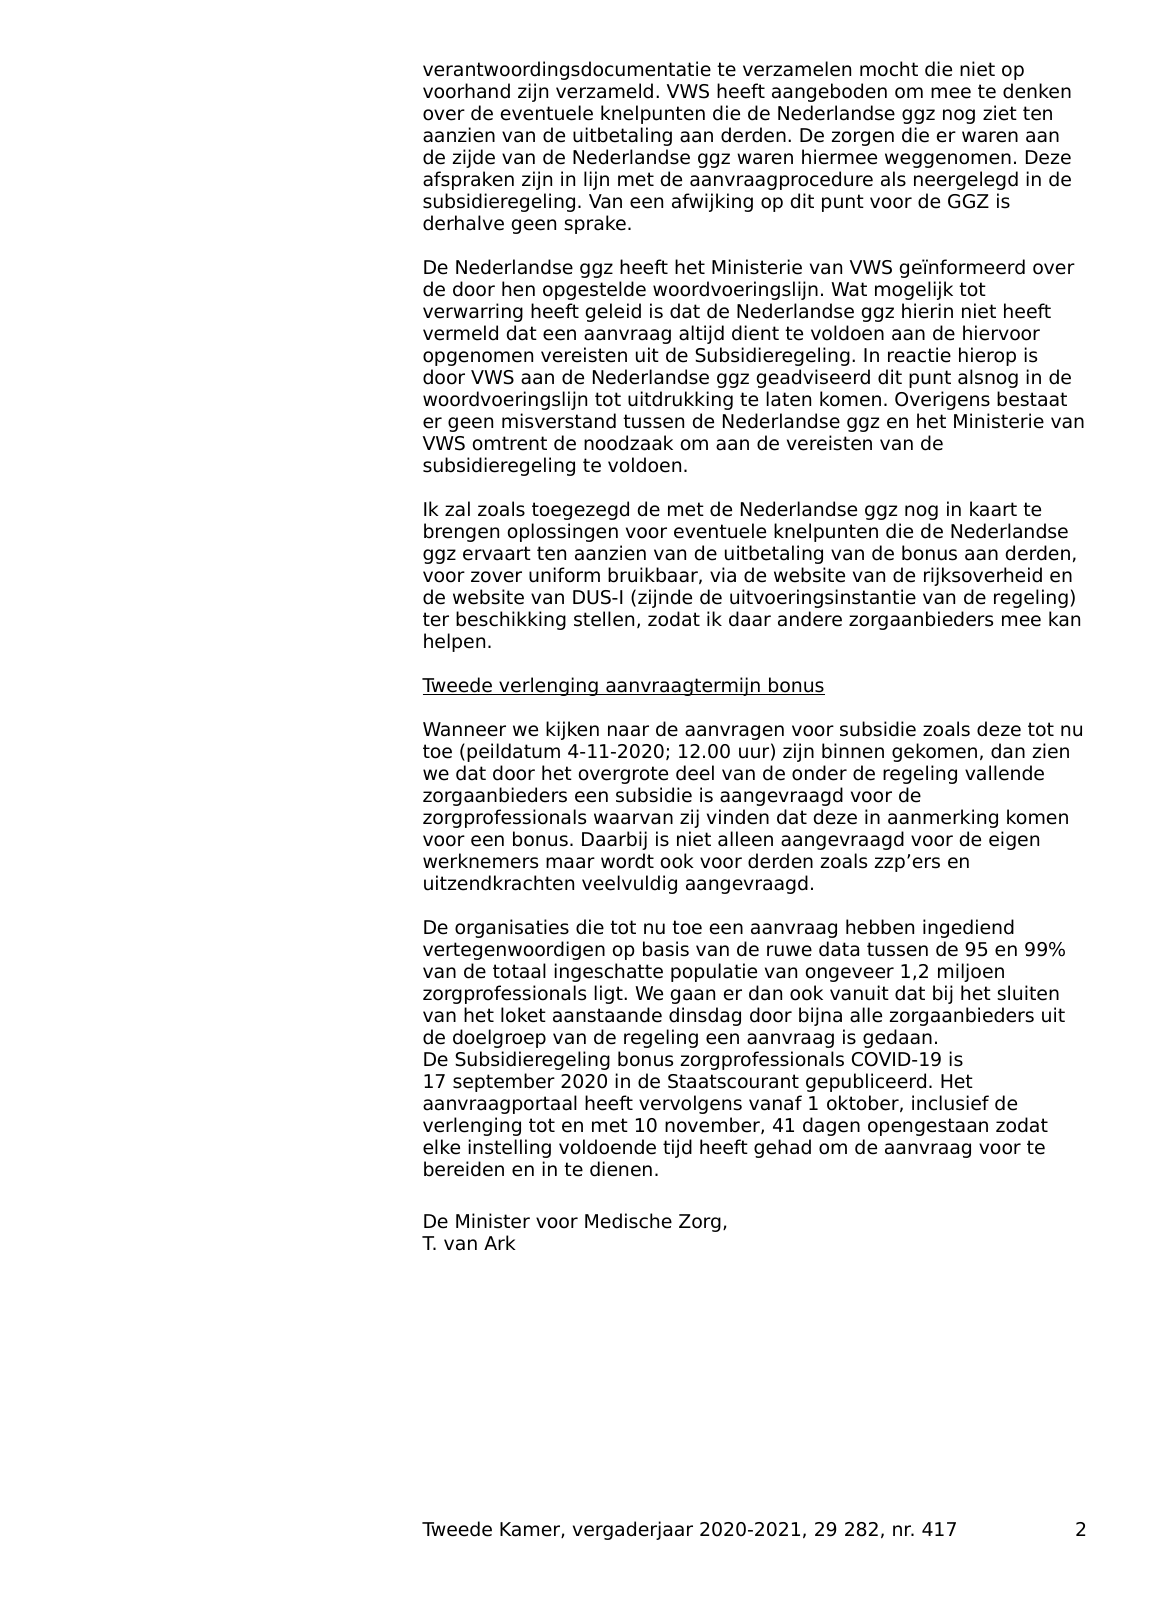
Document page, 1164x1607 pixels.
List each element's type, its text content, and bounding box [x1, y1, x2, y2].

subtitle Tweede verlenging aanvraagtermijn bonus [422, 675, 1087, 697]
text De Minister voor Medische Zorg, T. van Ark [422, 1211, 1087, 1255]
text Wanneer we kijken naar de aanvragen voor subsidie zoals deze tot nu toe (peildatum 4-11-2020; 12.00 uur) zijn binnen gekomen, dan zien we dat door het overgrote deel van de onder de regeling vallende zorgaanbieders een subsidie is aangevraagd voor de zorgprofessionals waarvan zij vinden dat deze in aanmerking komen voor een bonus. Daarbij is niet alleen aangevraagd voor de eigen werknemers maar wordt ook voor derden zoals zzp’ers en uitzendkrachten veelvuldig aangevraagd. [422, 719, 1087, 895]
text Ik zal zoals toegezegd de met de Nederlandse ggz nog in kaart te brengen oplossingen voor eventuele knelpunten die de Nederlandse ggz ervaart ten aanzien van de uitbetaling van de bonus aan derden, voor zover uniform bruikbaar, via de website van de rijksoverheid en de website van DUS-I (zijnde de uitvoeringsinstantie van de regeling) ter beschikking stellen, zodat ik daar andere zorgaanbieders mee kan helpen. [422, 499, 1087, 653]
text verantwoordingsdocumentatie te verzamelen mocht die niet op voorhand zijn verzameld. VWS heeft aangeboden om mee te denken over de eventuele knelpunten die de Nederlandse ggz nog ziet ten aanzien van de uitbetaling aan derden. De zorgen die er waren aan de zijde van de Nederlandse ggz waren hiermee weggenomen. Deze afspraken zijn in lijn met de aanvraagprocedure als neergelegd in de subsidieregeling. Van een afwijking op dit punt voor de GGZ is derhalve geen sprake. [422, 59, 1087, 235]
text De organisaties die tot nu toe een aanvraag hebben ingediend vertegenwoordigen op basis van de ruwe data tussen de 95 en 99% van de totaal ingeschatte populatie van ongeveer 1,2 miljoen zorgprofessionals ligt. We gaan er dan ook vanuit dat bij het sluiten van het loket aanstaande dinsdag door bijna alle zorgaanbieders uit de doelgroep van de regeling een aanvraag is gedaan. [422, 917, 1087, 1049]
text De Nederlandse ggz heeft het Ministerie van VWS geïnformeerd over de door hen opgestelde woordvoeringslijn. Wat mogelijk tot verwarring heeft geleid is dat de Nederlandse ggz hierin niet heeft vermeld dat een aanvraag altijd dient te voldoen aan de hiervoor opgenomen vereisten uit de Subsidieregeling. In reactie hierop is door VWS aan de Nederlandse ggz geadviseerd dit punt alsnog in de woordvoeringslijn tot uitdrukking te laten komen. Overigens bestaat er geen misverstand tussen de Nederlandse ggz en het Ministerie van VWS omtrent de noodzaak om aan de vereisten van de subsidieregeling te voldoen. [422, 257, 1087, 477]
text De Subsidieregeling bonus zorgprofessionals COVID-19 is 17 september 2020 in de Staatscourant gepubliceerd. Het aanvraagportaal heeft vervolgens vanaf 1 oktober, inclusief de verlenging tot en met 10 november, 41 dagen opengestaan zodat elke instelling voldoende tijd heeft gehad om de aanvraag voor te bereiden en in te dienen. [422, 1049, 1087, 1181]
